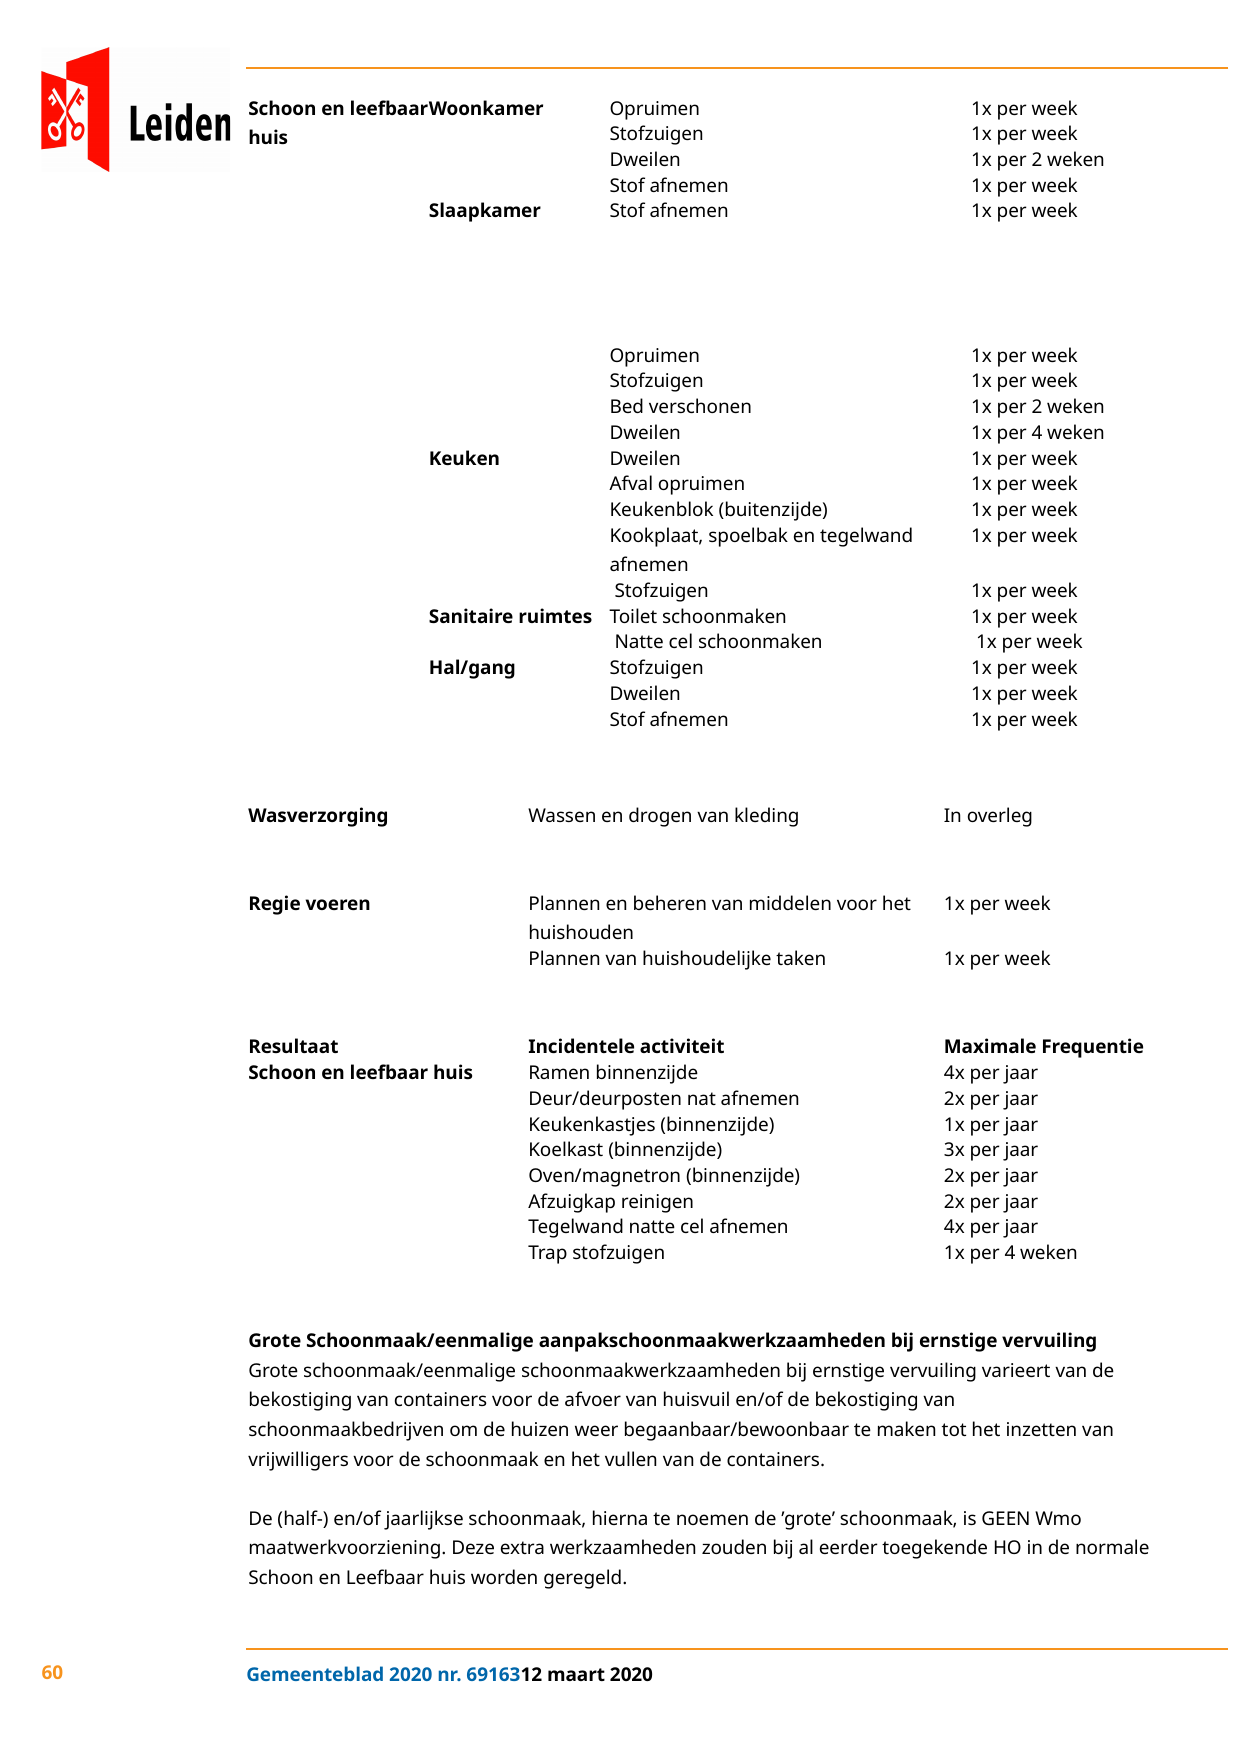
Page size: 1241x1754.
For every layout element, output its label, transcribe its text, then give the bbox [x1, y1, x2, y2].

table_cell Afzuigkap reinigen [528, 1188, 944, 1214]
table_cell 4x per jaar [944, 1059, 1152, 1085]
table_cell 1x per week [971, 496, 1152, 522]
table_cell 4x per jaar [944, 1214, 1152, 1239]
table_cell 1x per week [971, 522, 1152, 577]
table_cell Keukenkastjes (binnenzijde) [528, 1111, 944, 1136]
table_cell 1x per week [971, 577, 1152, 603]
table_cell Stof afnemen [609, 172, 971, 198]
table_cell Dweilen [609, 680, 971, 706]
table_cell [429, 496, 609, 522]
table_cell 1x per week [971, 603, 1152, 629]
table_cell Bed verschonen [609, 393, 971, 419]
table_cell 1x per week [971, 198, 1152, 342]
table_cell Keukenblok (buitenzijde) [609, 496, 971, 522]
table_cell Schoon en leefbaar huis [248, 95, 429, 739]
text De (half-) en/of jaarlijkse schoonmaak, hierna te noemen de ’grote’ schoonmaak, is GEEN Wmo maatwerkvoorziening. Deze extra werkzaamheden zouden bij al eerder toegekende HO in de normale Schoon en Leefbaar huis worden geregeld. [248, 1505, 1152, 1590]
table_cell 1x per week [971, 654, 1152, 680]
table_cell [429, 419, 609, 445]
table_cell Oven/magnetron (binnenzijde) [528, 1162, 944, 1188]
table_cell Keuken [429, 445, 609, 470]
table_cell Kookplaat, spoelbak en tegelwand afnemen [609, 522, 971, 577]
table_header 1x per week [944, 890, 1152, 945]
table_cell 1x per 4 weken [971, 419, 1152, 445]
table_cell [429, 172, 609, 198]
table_header Wassen en drogen van kleding [528, 802, 944, 827]
table_cell 3x per jaar [944, 1136, 1152, 1162]
table_cell 1x per week [971, 445, 1152, 470]
table_cell 1x per week [971, 629, 1152, 654]
table_cell [429, 629, 609, 654]
table_cell Stofzuigen [609, 368, 971, 393]
table_cell 1x per week [971, 95, 1152, 121]
table_cell Woonkamer [429, 95, 609, 121]
table_cell 2x per jaar [944, 1085, 1152, 1111]
text Grote Schoonmaak/eenmalige aanpakschoonmaakwerkzaamheden bij ernstige vervuiling [248, 1327, 1152, 1353]
table_cell Koelkast (binnenzijde) [528, 1136, 944, 1162]
table_cell Natte cel schoonmaken [609, 629, 971, 654]
table_cell Stofzuigen [609, 121, 971, 146]
table_cell 1x per 2 weken [971, 393, 1152, 419]
table_cell [429, 577, 609, 603]
table_cell Dweilen [609, 445, 971, 470]
table_header Incidentele activiteit [528, 1034, 944, 1059]
table_cell Deur/deurposten nat afnemen [528, 1085, 944, 1111]
table_cell [429, 342, 609, 367]
table_cell Opruimen [609, 95, 971, 121]
table_cell Stofzuigen [609, 654, 971, 680]
table_cell Tegelwand natte cel afnemen [528, 1214, 944, 1239]
table_cell 2x per jaar [944, 1188, 1152, 1214]
table_cell 1x per week [971, 680, 1152, 706]
table_cell 1x per week [971, 121, 1152, 146]
table_cell 1x per week [971, 470, 1152, 496]
table_header In overleg [944, 802, 1152, 827]
table_cell 1x per week [971, 706, 1152, 739]
table_cell 1x per 4 weken [944, 1239, 1152, 1265]
table_cell 1x per 2 weken [971, 146, 1152, 172]
table_cell 1x per jaar [944, 1111, 1152, 1136]
table_cell [429, 146, 609, 172]
table_cell 1x per week [971, 172, 1152, 198]
table_cell Dweilen [609, 146, 971, 172]
table_cell Stof afnemen [609, 706, 971, 739]
table_cell [429, 368, 609, 393]
text Grote schoonmaak/eenmalige schoonmaakwerkzaamheden bij ernstige vervuiling varieert van de bekostiging van containers voor de afvoer van huisvuil en/of de bekostiging van schoonmaakbedrijven om de huizen weer begaanbaar/bewoonbaar te maken tot het inzetten van vrijwilligers voor de schoonmaak en het vullen van de containers. [248, 1357, 1152, 1472]
table_cell [429, 522, 609, 577]
picture [41, 47, 231, 172]
table_cell 1x per week [971, 342, 1152, 367]
table_header Plannen en beheren van middelen voor het huishouden [528, 890, 944, 945]
table_cell Stofzuigen [609, 577, 971, 603]
table_cell Plannen van huishoudelijke taken [528, 945, 944, 971]
table_cell [429, 470, 609, 496]
table_cell 2x per jaar [944, 1162, 1152, 1188]
table_cell 1x per week [944, 945, 1152, 971]
table_cell [429, 393, 609, 419]
table_cell Ramen binnenzijde [528, 1059, 944, 1085]
table_cell Trap stofzuigen [528, 1239, 944, 1265]
table_cell Afval opruimen [609, 470, 971, 496]
table_cell Schoon en leefbaar huis [248, 1059, 528, 1265]
table_cell Toilet schoonmaken [609, 603, 971, 629]
table_header Regie voeren [248, 890, 528, 971]
table_cell Slaapkamer [429, 198, 609, 342]
table_cell Hal/gang [429, 654, 609, 739]
table_cell [429, 121, 609, 146]
table_header Resultaat [248, 1034, 528, 1059]
table_cell 1x per week [971, 368, 1152, 393]
table_cell Sanitaire ruimtes [429, 603, 609, 629]
table_cell Opruimen [609, 342, 971, 367]
table_header Wasverzorging [248, 802, 528, 827]
table_header Maximale Frequentie [944, 1034, 1152, 1059]
table_cell Dweilen [609, 419, 971, 445]
table_cell Stof afnemen [609, 198, 971, 342]
